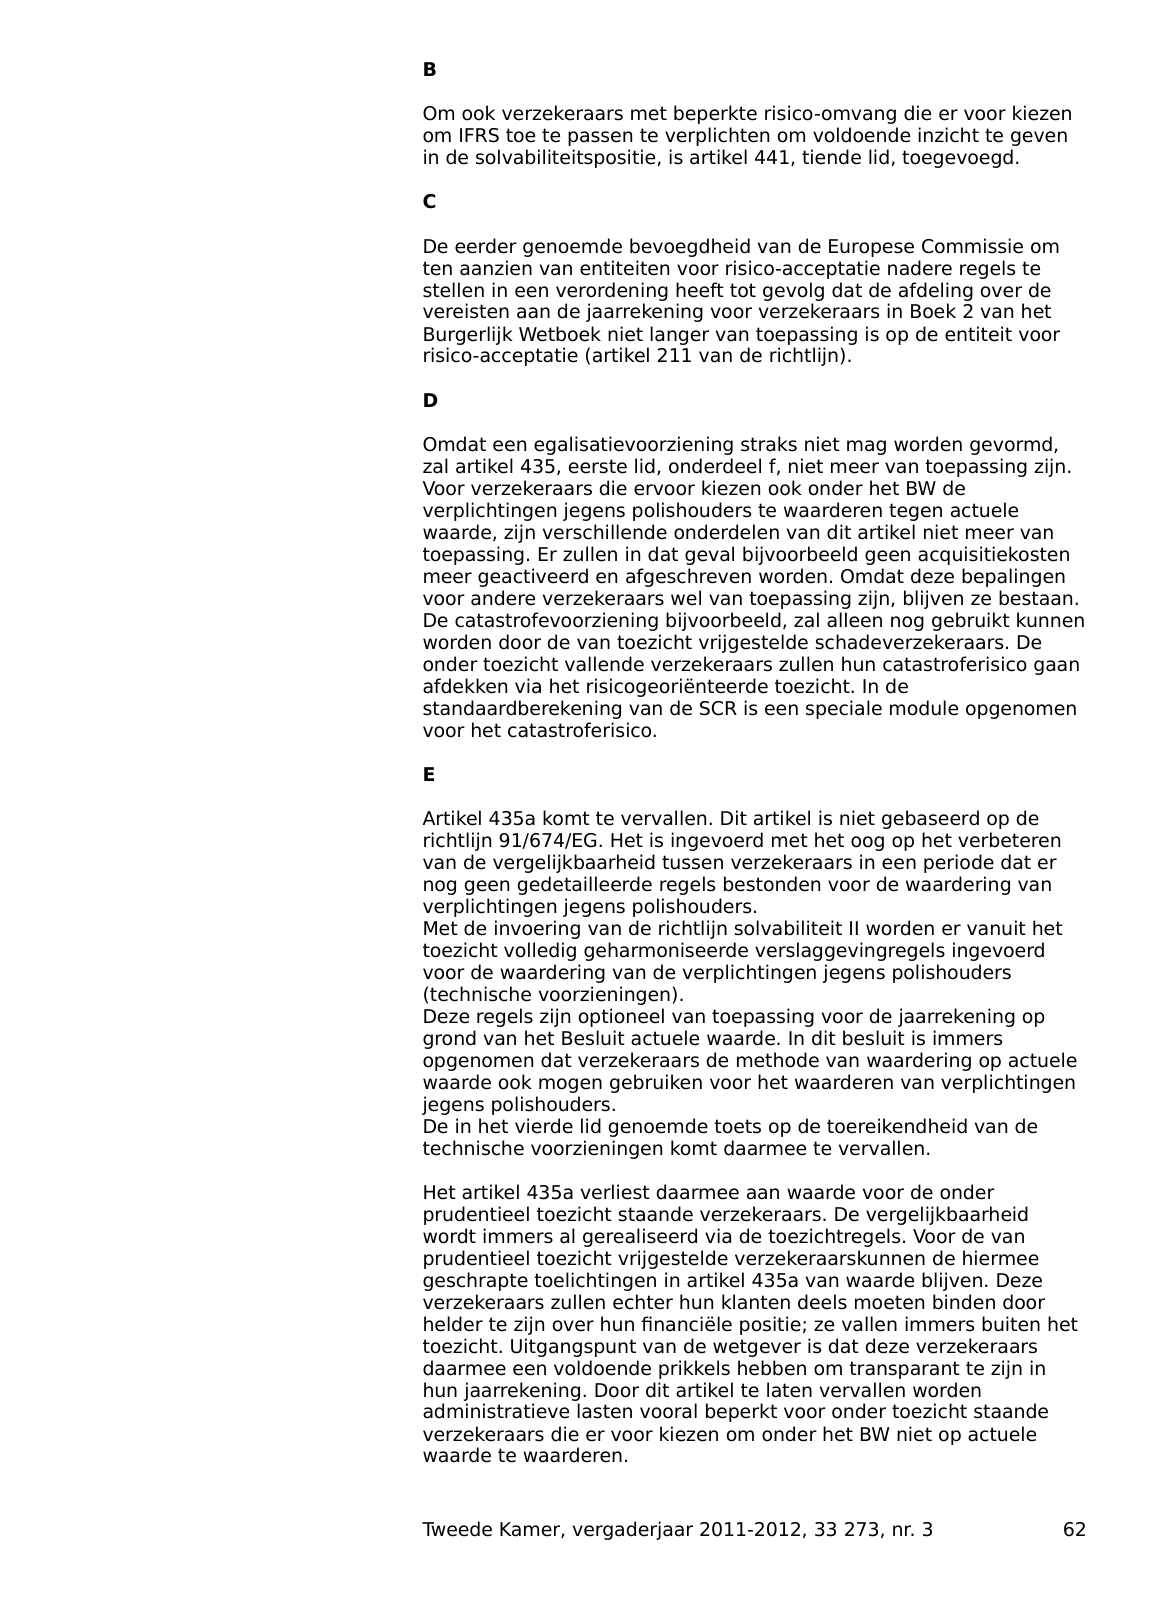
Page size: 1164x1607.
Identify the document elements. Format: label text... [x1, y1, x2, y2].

text Artikel 435a komt te vervallen. Dit artikel is niet gebaseerd op de richtlijn 91/674/EG. Het is ingevoerd met het oog op het verbeteren van de vergelijkbaarheid tussen verzekeraars in een periode dat er nog geen gedetailleerde regels bestonden voor de waardering van verplichtingen jegens polishouders. [422, 808, 1087, 918]
text Het artikel 435a verliest daarmee aan waarde voor de onder prudentieel toezicht staande verzekeraars. De vergelijkbaarheid wordt immers al gerealiseerd via de toezichtregels. Voor de van prudentieel toezicht vrijgestelde verzekeraarskunnen de hiermee geschrapte toelichtingen in artikel 435a van waarde blijven. Deze verzekeraars zullen echter hun klanten deels moeten binden door helder te zijn over hun financiële positie; ze vallen immers buiten het toezicht. Uitgangspunt van de wetgever is dat deze verzekeraars daarmee een voldoende prikkels hebben om transparant te zijn in hun jaarrekening. Door dit artikel te laten vervallen worden administratieve lasten vooral beperkt voor onder toezicht staande verzekeraars die er voor kiezen om onder het BW niet op actuele waarde te waarderen. [422, 1182, 1087, 1467]
text Met de invoering van de richtlijn solvabiliteit II worden er vanuit het toezicht volledig geharmoniseerde verslaggevingregels ingevoerd voor de waardering van de verplichtingen jegens polishouders (technische voorzieningen). [422, 918, 1087, 1006]
text De catastrofevoorziening bijvoorbeeld, zal alleen nog gebruikt kunnen worden door de van toezicht vrijgestelde schadeverzekeraars. De onder toezicht vallende verzekeraars zullen hun catastroferisico gaan afdekken via het risicogeoriënteerde toezicht. In de standaardberekening van de SCR is een speciale module opgenomen voor het catastroferisico. [422, 609, 1087, 741]
text De eerder genoemde bevoegdheid van de Europese Commissie om ten aanzien van entiteiten voor risico-acceptatie nadere regels te stellen in een verordening heeft tot gevolg dat de afdeling over de vereisten aan de jaarrekening voor verzekeraars in Boek 2 van het Burgerlijk Wetboek niet langer van toepassing is op de entiteit voor risico-acceptatie (artikel 211 van de richtlijn). [422, 236, 1087, 367]
text Deze regels zijn optioneel van toepassing voor de jaarrekening op grond van het Besluit actuele waarde. In dit besluit is immers opgenomen dat verzekeraars de methode van waardering op actuele waarde ook mogen gebruiken voor het waarderen van verplichtingen jegens polishouders. [422, 1006, 1087, 1116]
subtitle C [422, 191, 1087, 213]
text De in het vierde lid genoemde toets op de toereikendheid van de technische voorzieningen komt daarmee te vervallen. [422, 1116, 1087, 1159]
subtitle B [422, 59, 1087, 81]
subtitle E [422, 764, 1087, 786]
subtitle D [422, 389, 1087, 412]
text Omdat een egalisatievoorziening straks niet mag worden gevormd, zal artikel 435, eerste lid, onderdeel f, niet meer van toepassing zijn. Voor verzekeraars die ervoor kiezen ook onder het BW de verplichtingen jegens polishouders te waarderen tegen actuele waarde, zijn verschillende onderdelen van dit artikel niet meer van toepassing. Er zullen in dat geval bijvoorbeeld geen acquisitiekosten meer geactiveerd en afgeschreven worden. Omdat deze bepalingen voor andere verzekeraars wel van toepassing zijn, blijven ze bestaan. [422, 434, 1087, 609]
text Om ook verzekeraars met beperkte risico-omvang die er voor kiezen om IFRS toe te passen te verplichten om voldoende inzicht te geven in de solvabiliteitspositie, is artikel 441, tiende lid, toegevoegd. [422, 103, 1087, 169]
